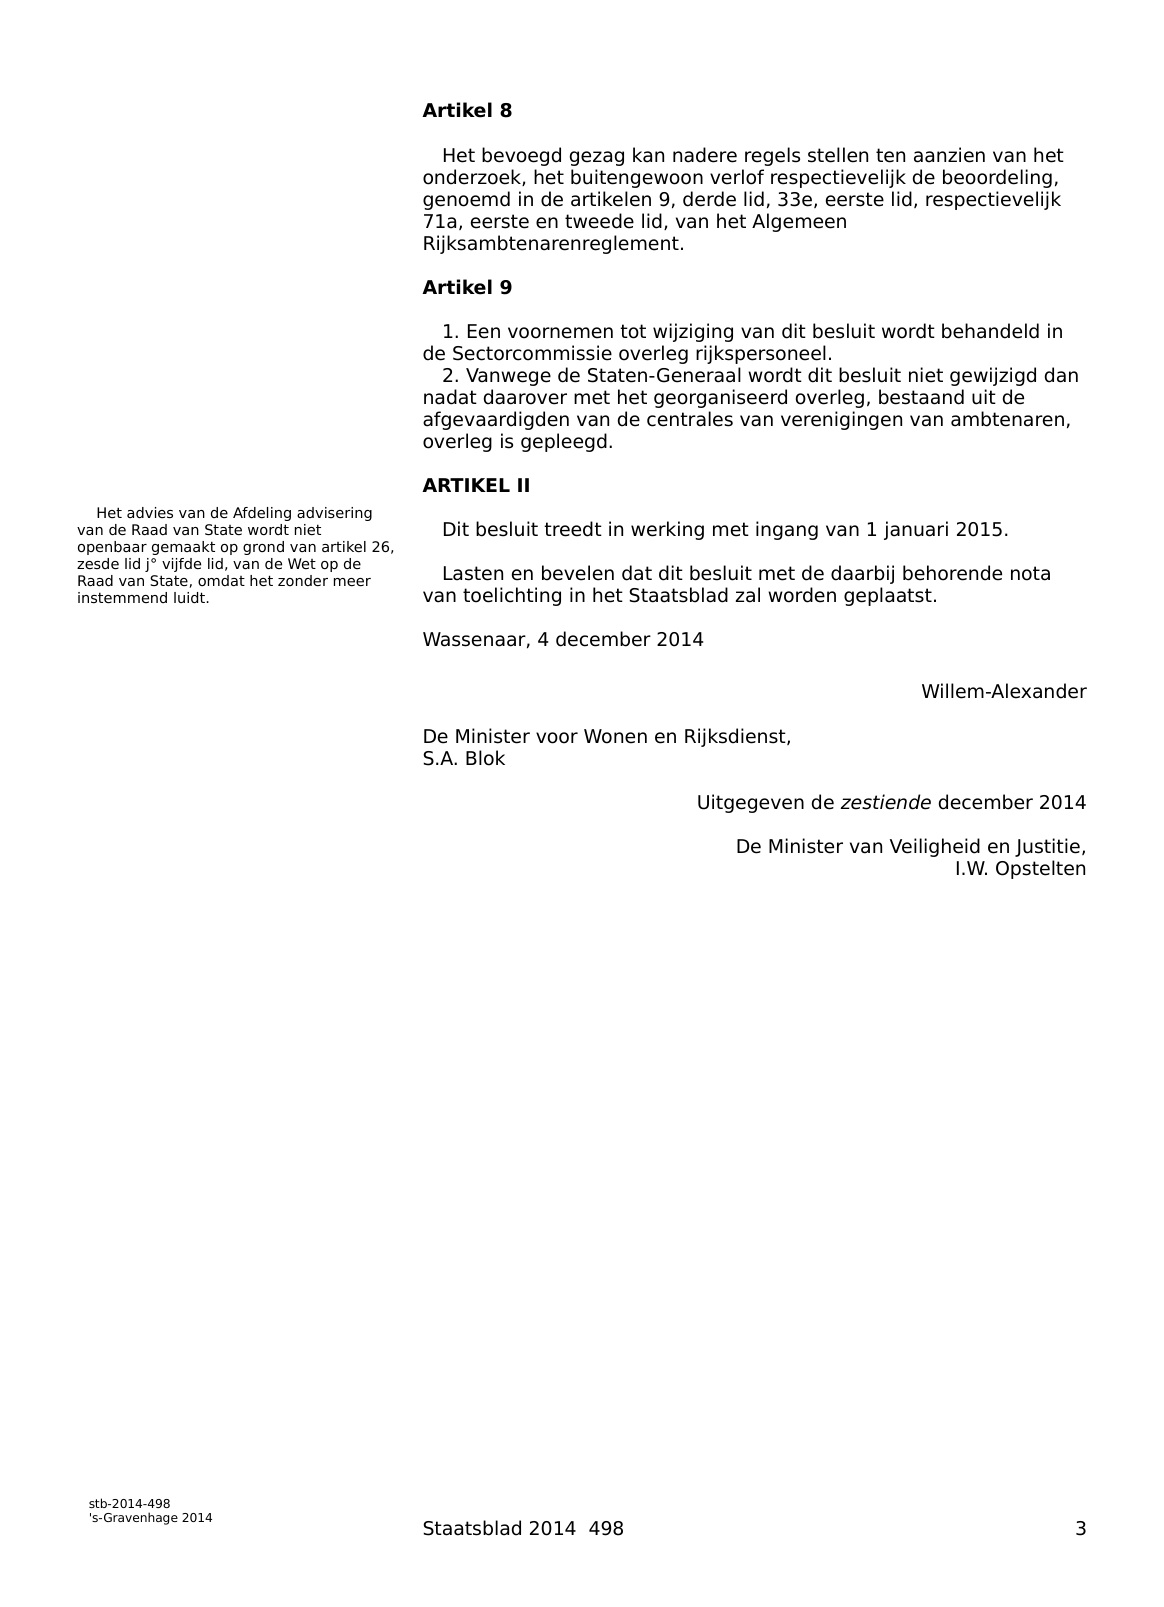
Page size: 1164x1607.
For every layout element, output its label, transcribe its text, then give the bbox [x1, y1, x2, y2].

text 1. Een voornemen tot wijziging van dit besluit wordt behandeld in de Sectorcommissie overleg rijkspersoneel. [422, 321, 1087, 365]
subtitle Artikel 9 [422, 277, 1087, 299]
text Dit besluit treedt in werking met ingang van 1 januari 2015. [422, 519, 1087, 541]
text Wassenaar, 4 december 2014 [422, 629, 1087, 651]
text 2. Vanwege de Staten-Generaal wordt dit besluit niet gewijzigd dan nadat daarover met het georganiseerd overleg, bestaand uit de afgevaardigden van de centrales van verenigingen van ambtenaren, overleg is gepleegd. [422, 365, 1087, 453]
text Willem-Alexander [422, 681, 1087, 703]
text Het bevoegd gezag kan nadere regels stellen ten aanzien van het onderzoek, het buitengewoon verlof respectievelijk de beoordeling, genoemd in de artikelen 9, derde lid, 33e, eerste lid, respectievelijk 71a, eerste en tweede lid, van het Algemeen Rijksambtenarenreglement. [422, 144, 1087, 254]
text Uitgegeven de zestiende december 2014 [422, 792, 1087, 814]
text De Minister voor Wonen en Rijksdienst, S.A. Blok [422, 726, 1087, 769]
text Het advies van de Afdeling advisering van de Raad van State wordt niet openbaar gemaakt op grond van artikel 26, zesde lid j° vijfde lid, van de Wet op de Raad van State, omdat het zonder meer instemmend luidt. [77, 505, 396, 607]
text De Minister van Veiligheid en Justitie, I.W. Opstelten [422, 836, 1087, 880]
subtitle Artikel 8 [422, 100, 1087, 122]
subtitle ARTIKEL II [422, 475, 1087, 497]
text 's-Gravenhage 2014 [88, 1511, 323, 1525]
text Lasten en bevelen dat dit besluit met de daarbij behorende nota van toelichting in het Staatsblad zal worden geplaatst. [422, 563, 1087, 607]
text stb-2014-498 [88, 1497, 323, 1511]
